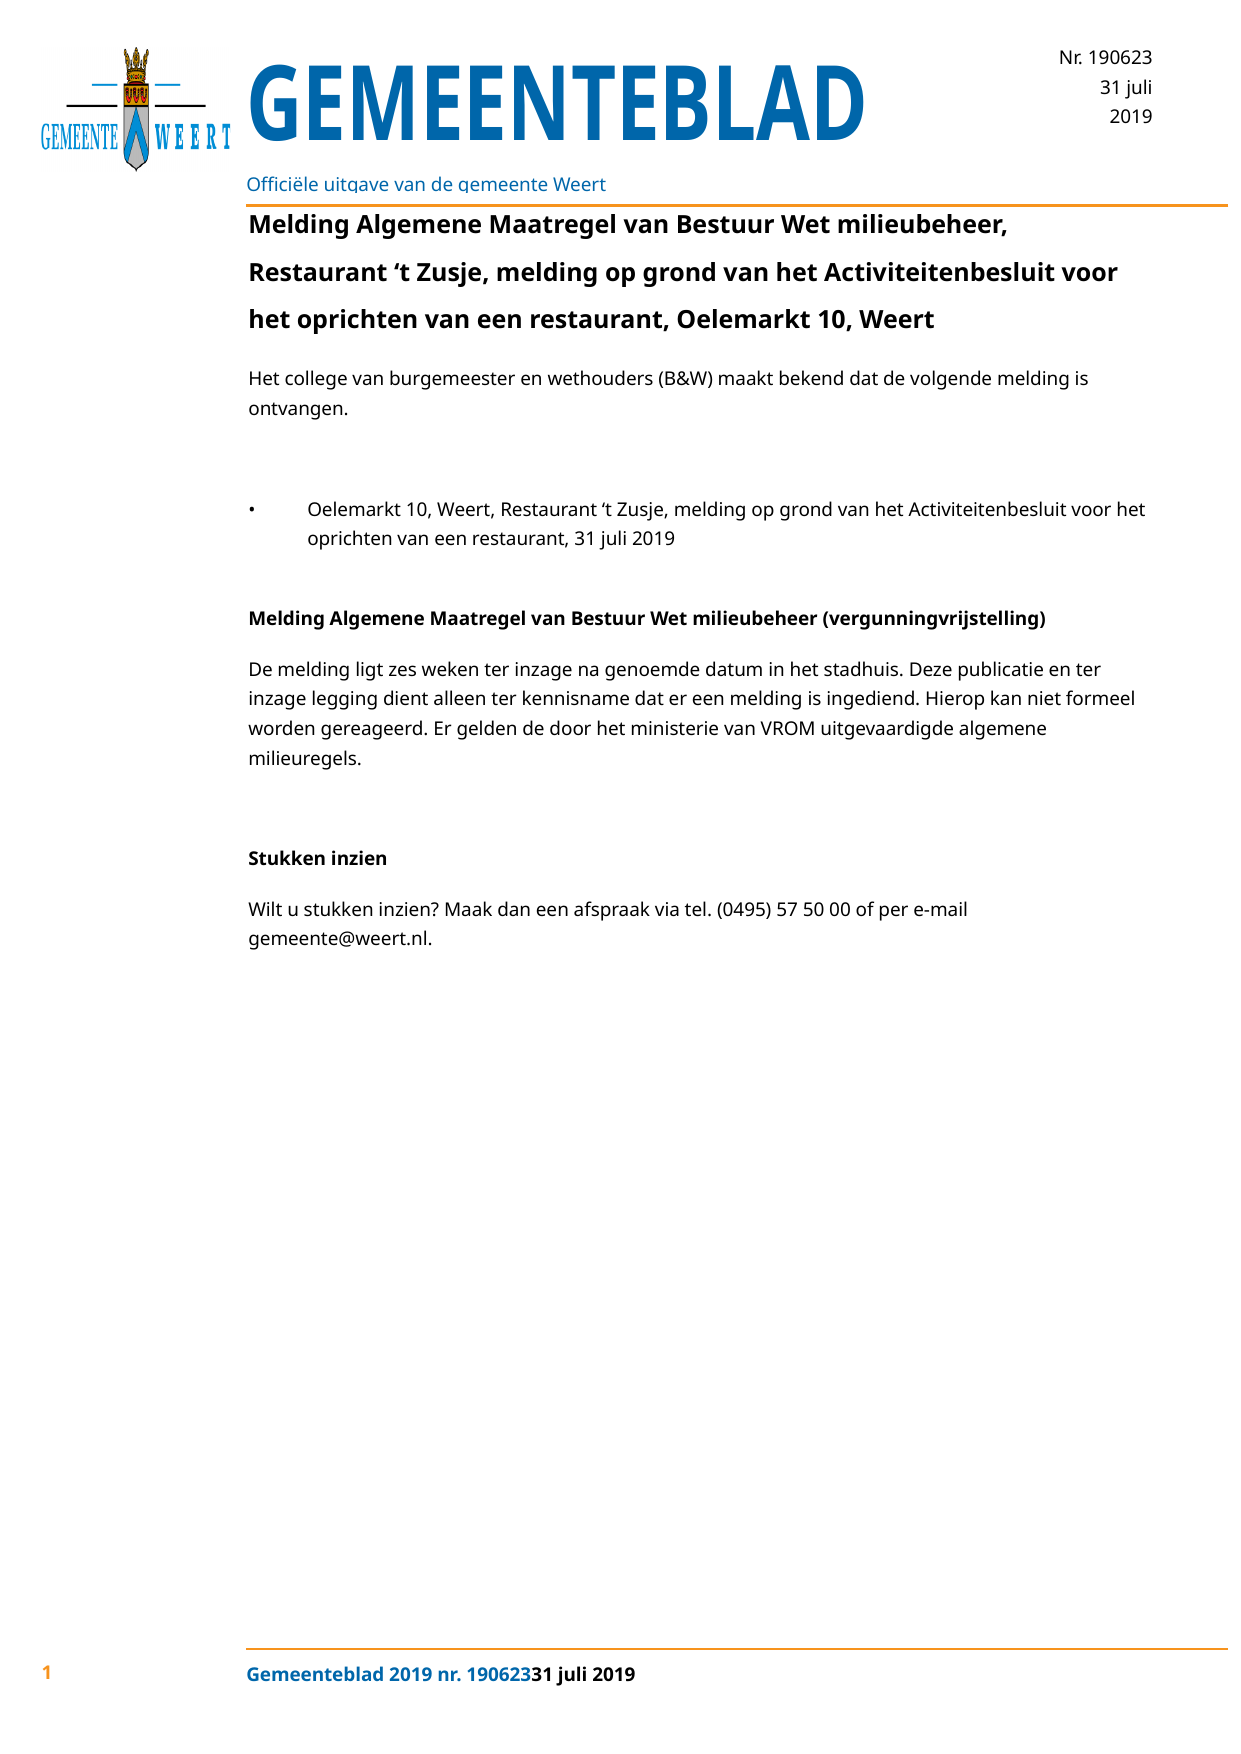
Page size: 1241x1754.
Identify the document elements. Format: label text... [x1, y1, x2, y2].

picture [41, 47, 231, 172]
list Oelemarkt 10, Weert, Restaurant ‘t Zusje, melding op grond van het Activiteitenbesluit voor het oprichten van een restaurant, 31 juli 2019 [248, 496, 1152, 551]
text Het college van burgemeester en wethouders (B&W) maakt bekend dat de volgende melding is ontvangen. [248, 366, 1152, 421]
text Wilt u stukken inzien? Maak dan een afspraak via tel. (0495) 57 50 00 of per e-mail gemeente@weert.nl. [248, 896, 1152, 951]
text De melding ligt zes weken ter inzage na genoemde datum in het stadhuis. Deze publicatie en ter inzage legging dient alleen ter kennisname dat er een melding is ingediend. Hierop kan niet formeel worden gereageerd. Er gelden de door het ministerie van VROM uitgevaardigde algemene milieuregels. [248, 656, 1152, 770]
text Melding Algemene Maatregel van Bestuur Wet milieubeheer, Restaurant ‘t Zusje, melding op grond van het Activiteitenbesluit voor het oprichten van een restaurant, Oelemarkt 10, Weert [248, 207, 1152, 336]
text Melding Algemene Maatregel van Bestuur Wet milieubeheer (vergunningvrijstelling) [248, 606, 1152, 631]
text Stukken inzien [248, 846, 1152, 871]
